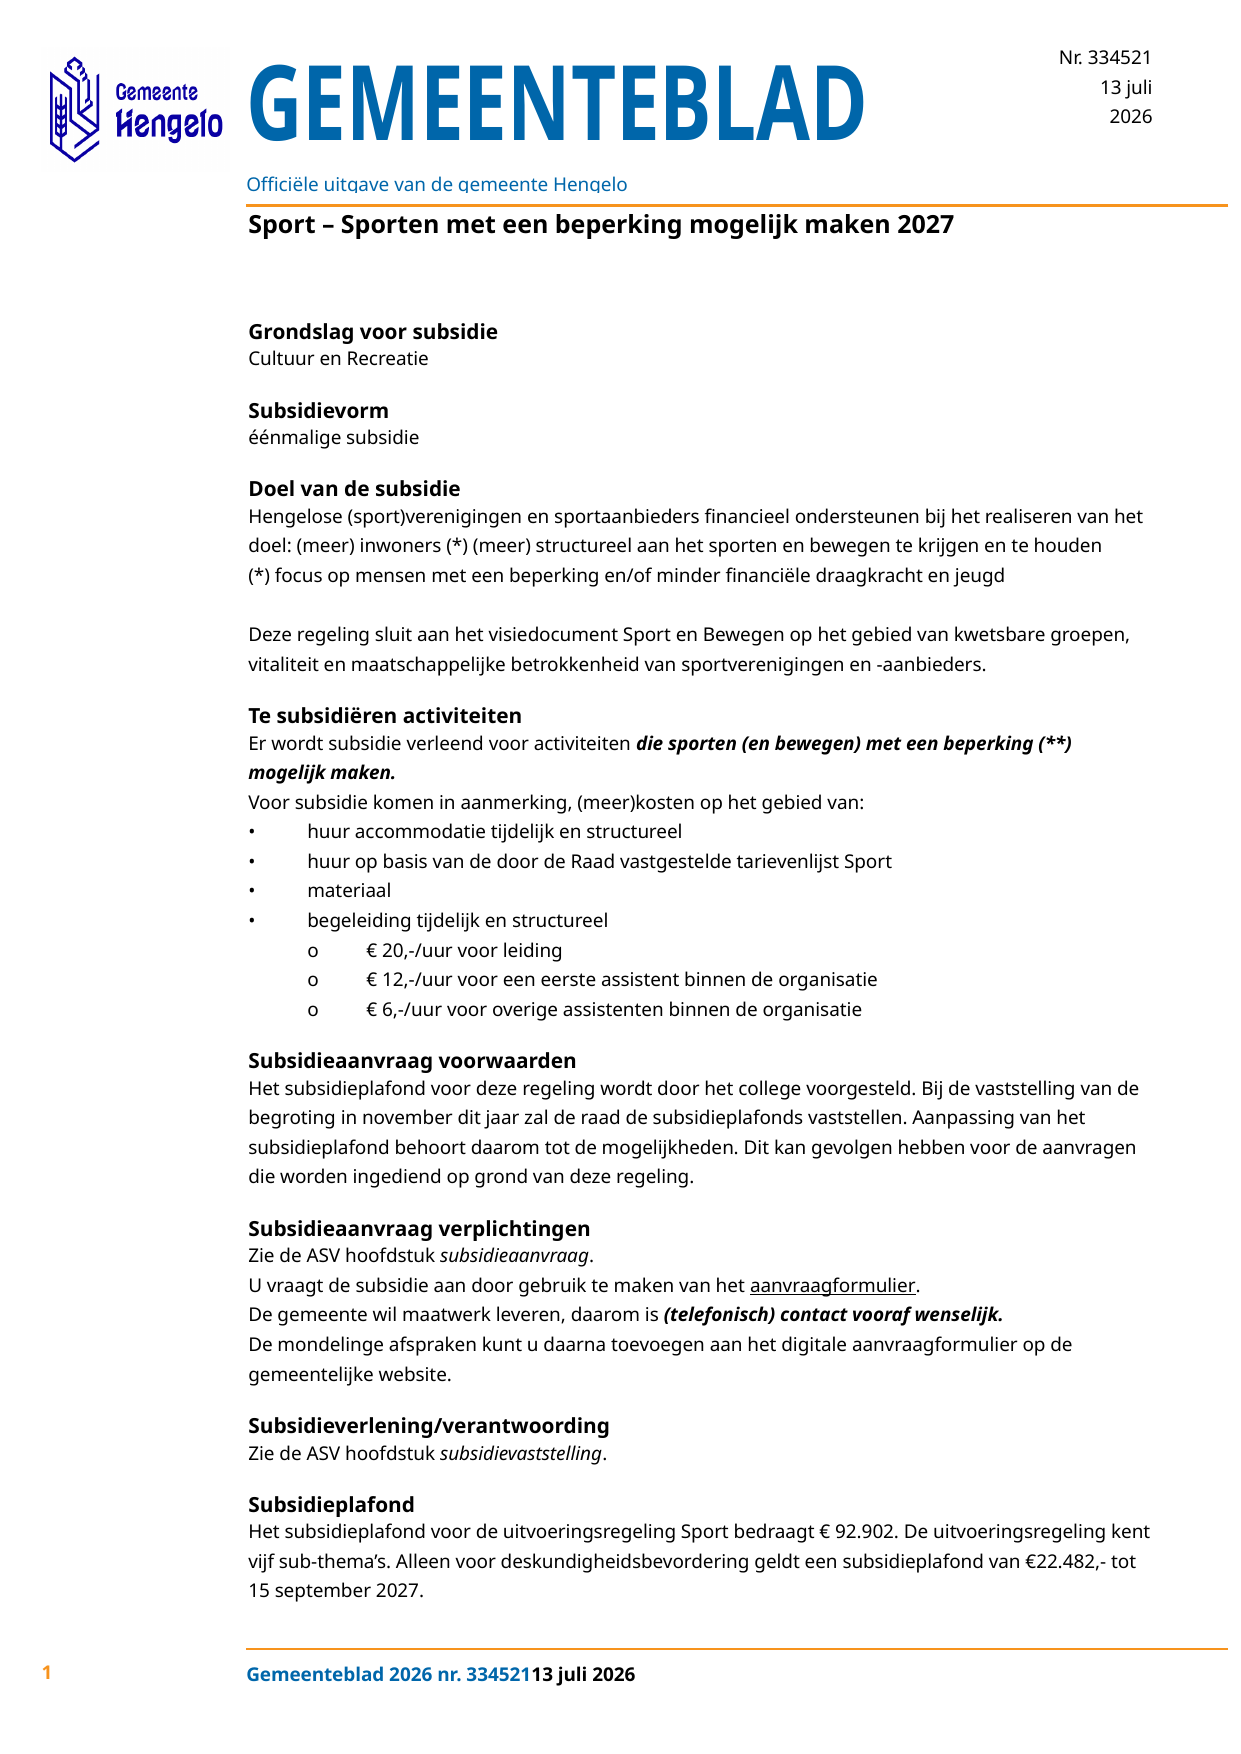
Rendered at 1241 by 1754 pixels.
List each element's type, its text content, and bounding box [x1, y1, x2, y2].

text Subsidieaanvraag voorwaarden [248, 1046, 1152, 1075]
text Doel van de subsidie [248, 474, 1152, 503]
list huur op basis van de door de Raad vastgestelde tarievenlijst Sport [248, 848, 1152, 874]
text U vraagt de subsidie aan door gebruik te maken van het aanvraagformulier. [248, 1272, 1152, 1298]
list € 6,-/uur voor overige assistenten binnen de organisatie [307, 996, 1152, 1022]
text éénmalige subsidie [248, 424, 1152, 450]
text Het subsidieplafond voor de uitvoeringsregeling Sport bedraagt € 92.902. De uitvoeringsregeling kent vijf sub-thema’s. Alleen voor deskundigheidsbevordering geldt een subsidieplafond van €22.482,- tot 15 september 2027. [248, 1518, 1152, 1603]
text Hengelose (sport)verenigingen en sportaanbieders financieel ondersteunen bij het realiseren van het doel: (meer) inwoners (*) (meer) structureel aan het sporten en bewegen te krijgen en te houden [248, 503, 1152, 558]
text Zie de ASV hoofdstuk subsidieaanvraag. [248, 1242, 1152, 1268]
text De mondelinge afspraken kunt u daarna toevoegen aan het digitale aanvraagformulier op de gemeentelijke website. [248, 1331, 1152, 1387]
text Grondslag voor subsidie [248, 317, 1152, 345]
text Te subsidiëren activiteiten [248, 701, 1152, 730]
text Zie de ASV hoofdstuk subsidievaststelling. [248, 1440, 1152, 1465]
text Subsidievorm [248, 396, 1152, 424]
text Subsidieverlening/verantwoording [248, 1411, 1152, 1440]
text (*) focus op mensen met een beperking en/of minder financiële draagkracht en jeugd [248, 562, 1152, 588]
text Deze regeling sluit aan het visiedocument Sport en Bewegen op het gebied van kwetsbare groepen, vitaliteit en maatschappelijke betrokkenheid van sportverenigingen en -aanbieders. [248, 621, 1152, 677]
text Subsidieplafond [248, 1490, 1152, 1518]
text Voor subsidie komen in aanmerking, (meer)kosten op het gebied van: [248, 789, 1152, 815]
list begeleiding tijdelijk en structureel [248, 907, 1152, 933]
text Er wordt subsidie verleend voor activiteiten die sporten (en bewegen) met een beperking (**) mogelijk maken. [248, 730, 1152, 785]
list € 20,-/uur voor leiding [307, 937, 1152, 963]
text Het subsidieplafond voor deze regeling wordt door het college voorgesteld. Bij de vaststelling van de begroting in november dit jaar zal de raad de subsidieplafonds vaststellen. Aanpassing van het subsidieplafond behoort daarom tot de mogelijkheden. Dit kan gevolgen hebben voor de aanvragen die worden ingediend op grond van deze regeling. [248, 1075, 1152, 1189]
list € 12,-/uur voor een eerste assistent binnen de organisatie [307, 966, 1152, 992]
text Sport – Sporten met een beperking mogelijk maken 2027 [248, 207, 1152, 241]
list huur accommodatie tijdelijk en structureel [248, 818, 1152, 844]
text Subsidieaanvraag verplichtingen [248, 1214, 1152, 1242]
text Cultuur en Recreatie [248, 345, 1152, 371]
text De gemeente wil maatwerk leveren, daarom is (telefonisch) contact vooraf wenselijk. [248, 1302, 1152, 1327]
picture [41, 47, 231, 172]
list materiaal [248, 878, 1152, 903]
